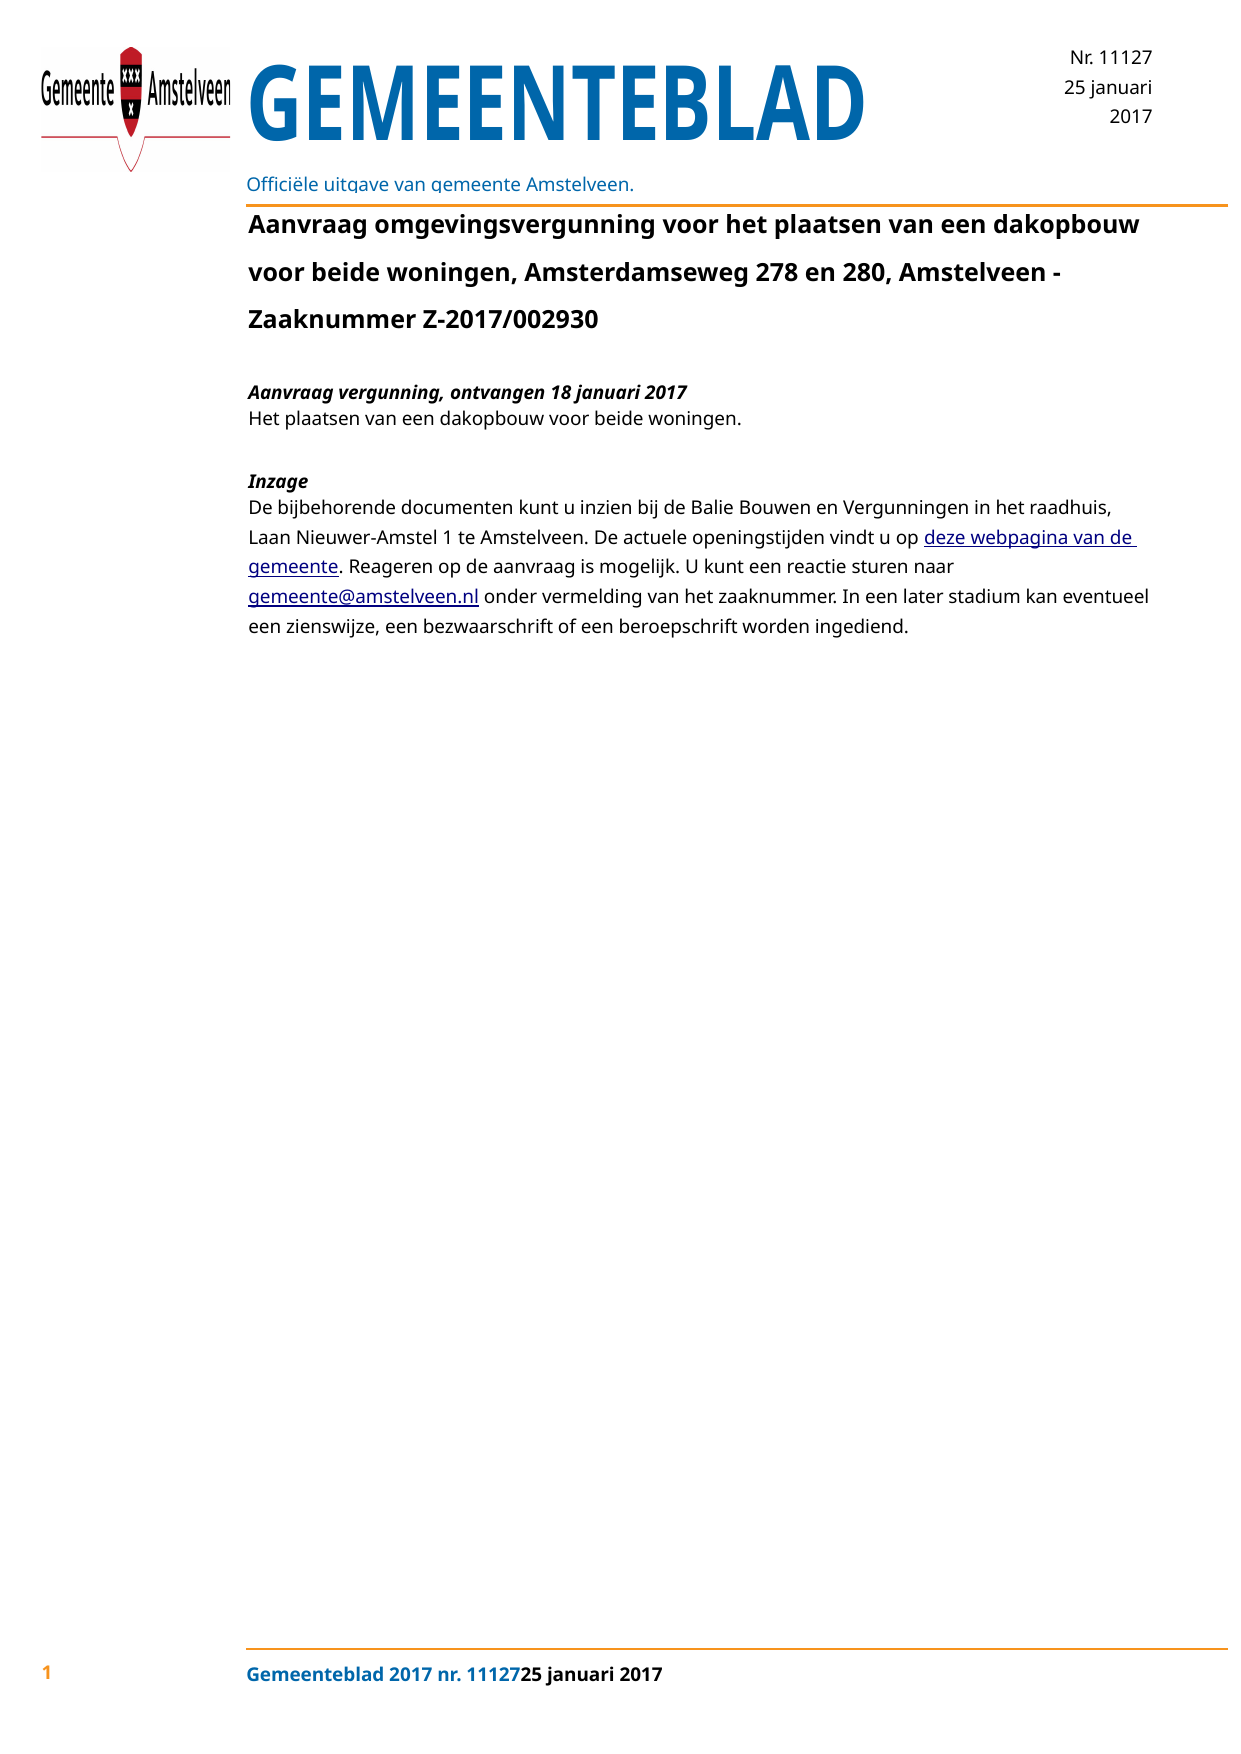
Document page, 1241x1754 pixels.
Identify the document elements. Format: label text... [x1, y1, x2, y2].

text De bijbehorende documenten kunt u inzien bij de Balie Bouwen en Vergunningen in het raadhuis, Laan Nieuwer-Amstel 1 te Amstelveen. De actuele openingstijden vindt u op deze webpagina van de gemeente. Reageren op de aanvraag is mogelijk. U kunt een reactie sturen naar gemeente@amstelveen.nl onder vermelding van het zaaknummer. In een later stadium kan eventueel een zienswijze, een bezwaarschrift of een beroepschrift worden ingediend. [248, 494, 1152, 638]
picture [41, 47, 231, 172]
text Aanvraag omgevingsvergunning voor het plaatsen van een dakopbouw voor beide woningen, Amsterdamseweg 278 en 280, Amstelveen - Zaaknummer Z-2017/002930 [248, 207, 1152, 336]
text Inzage [248, 469, 1152, 494]
text Het plaatsen van een dakopbouw voor beide woningen. [248, 405, 1152, 431]
text Aanvraag vergunning, ontvangen 18 januari 2017 [248, 379, 1152, 405]
